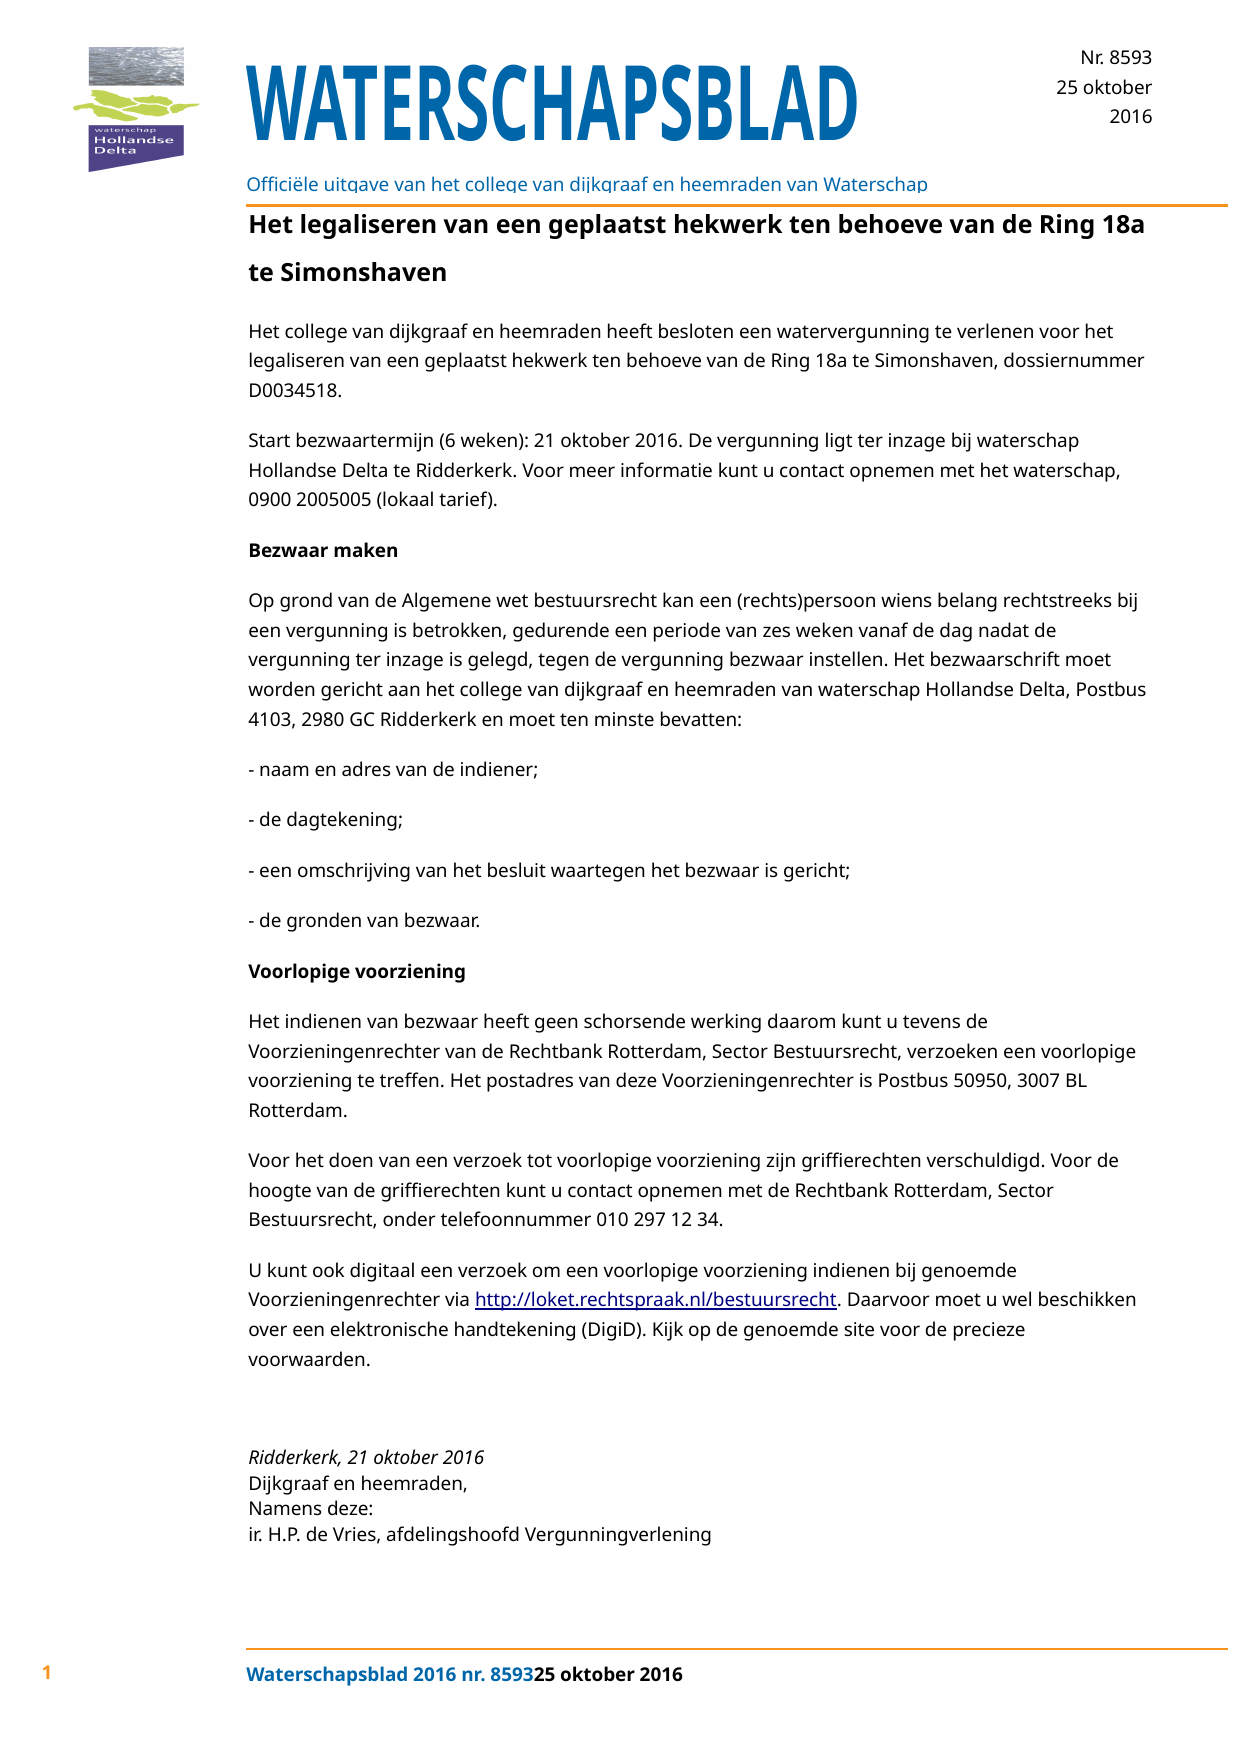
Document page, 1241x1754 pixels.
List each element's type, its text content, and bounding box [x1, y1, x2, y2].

text Dijkgraaf en heemraden, [248, 1470, 1152, 1496]
text Namens deze: [248, 1496, 1152, 1521]
text Het legaliseren van een geplaatst hekwerk ten behoeve van de Ring 18a te Simonshaven [248, 207, 1152, 288]
text Start bezwaartermijn (6 weken): 21 oktober 2016. De vergunning ligt ter inzage bij waterschap Hollandse Delta te Ridderkerk. Voor meer informatie kunt u contact opnemen met het waterschap, 0900 2005005 (lokaal tarief). [248, 427, 1152, 512]
text Voorlopige voorziening [248, 958, 1152, 984]
text - de dagtekening; [248, 807, 1152, 832]
text Ridderkerk, 21 oktober 2016 [248, 1444, 1152, 1470]
text - de gronden van bezwaar. [248, 907, 1152, 933]
text Bezwaar maken [248, 537, 1152, 563]
text Het college van dijkgraaf en heemraden heeft besloten een watervergunning te verlenen voor het legaliseren van een geplaatst hekwerk ten behoeve van de Ring 18a te Simonshaven, dossiernummer D0034518. [248, 318, 1152, 403]
text Voor het doen van een verzoek tot voorlopige voorziening zijn griffierechten verschuldigd. Voor de hoogte van de griffierechten kunt u contact opnemen met de Rechtbank Rotterdam, Sector Bestuursrecht, onder telefoonnummer 010 297 12 34. [248, 1147, 1152, 1232]
text Op grond van de Algemene wet bestuursrecht kan een (rechts)persoon wiens belang rechtstreeks bij een vergunning is betrokken, gedurende een periode van zes weken vanaf de dag nadat de vergunning ter inzage is gelegd, tegen de vergunning bezwaar instellen. Het bezwaarschrift moet worden gericht aan het college van dijkgraaf en heemraden van waterschap Hollandse Delta, Postbus 4103, 2980 GC Ridderkerk en moet ten minste bevatten: [248, 587, 1152, 732]
text ir. H.P. de Vries, afdelingshoofd Vergunningverlening [248, 1521, 1152, 1547]
picture [41, 47, 231, 172]
text U kunt ook digitaal een verzoek om een voorlopige voorziening indienen bij genoemde Voorzieningenrechter via http://loket.rechtspraak.nl/bestuursrecht. Daarvoor moet u wel beschikken over een elektronische handtekening (DigiD). Kijk op de genoemde site voor de precieze voorwaarden. [248, 1257, 1152, 1372]
text - naam en adres van de indiener; [248, 756, 1152, 782]
text - een omschrijving van het besluit waartegen het bezwaar is gericht; [248, 857, 1152, 883]
text Het indienen van bezwaar heeft geen schorsende werking daarom kunt u tevens de Voorzieningenrechter van de Rechtbank Rotterdam, Sector Bestuursrecht, verzoeken een voorlopige voorziening te treffen. Het postadres van deze Voorzieningenrechter is Postbus 50950, 3007 BL Rotterdam. [248, 1008, 1152, 1123]
